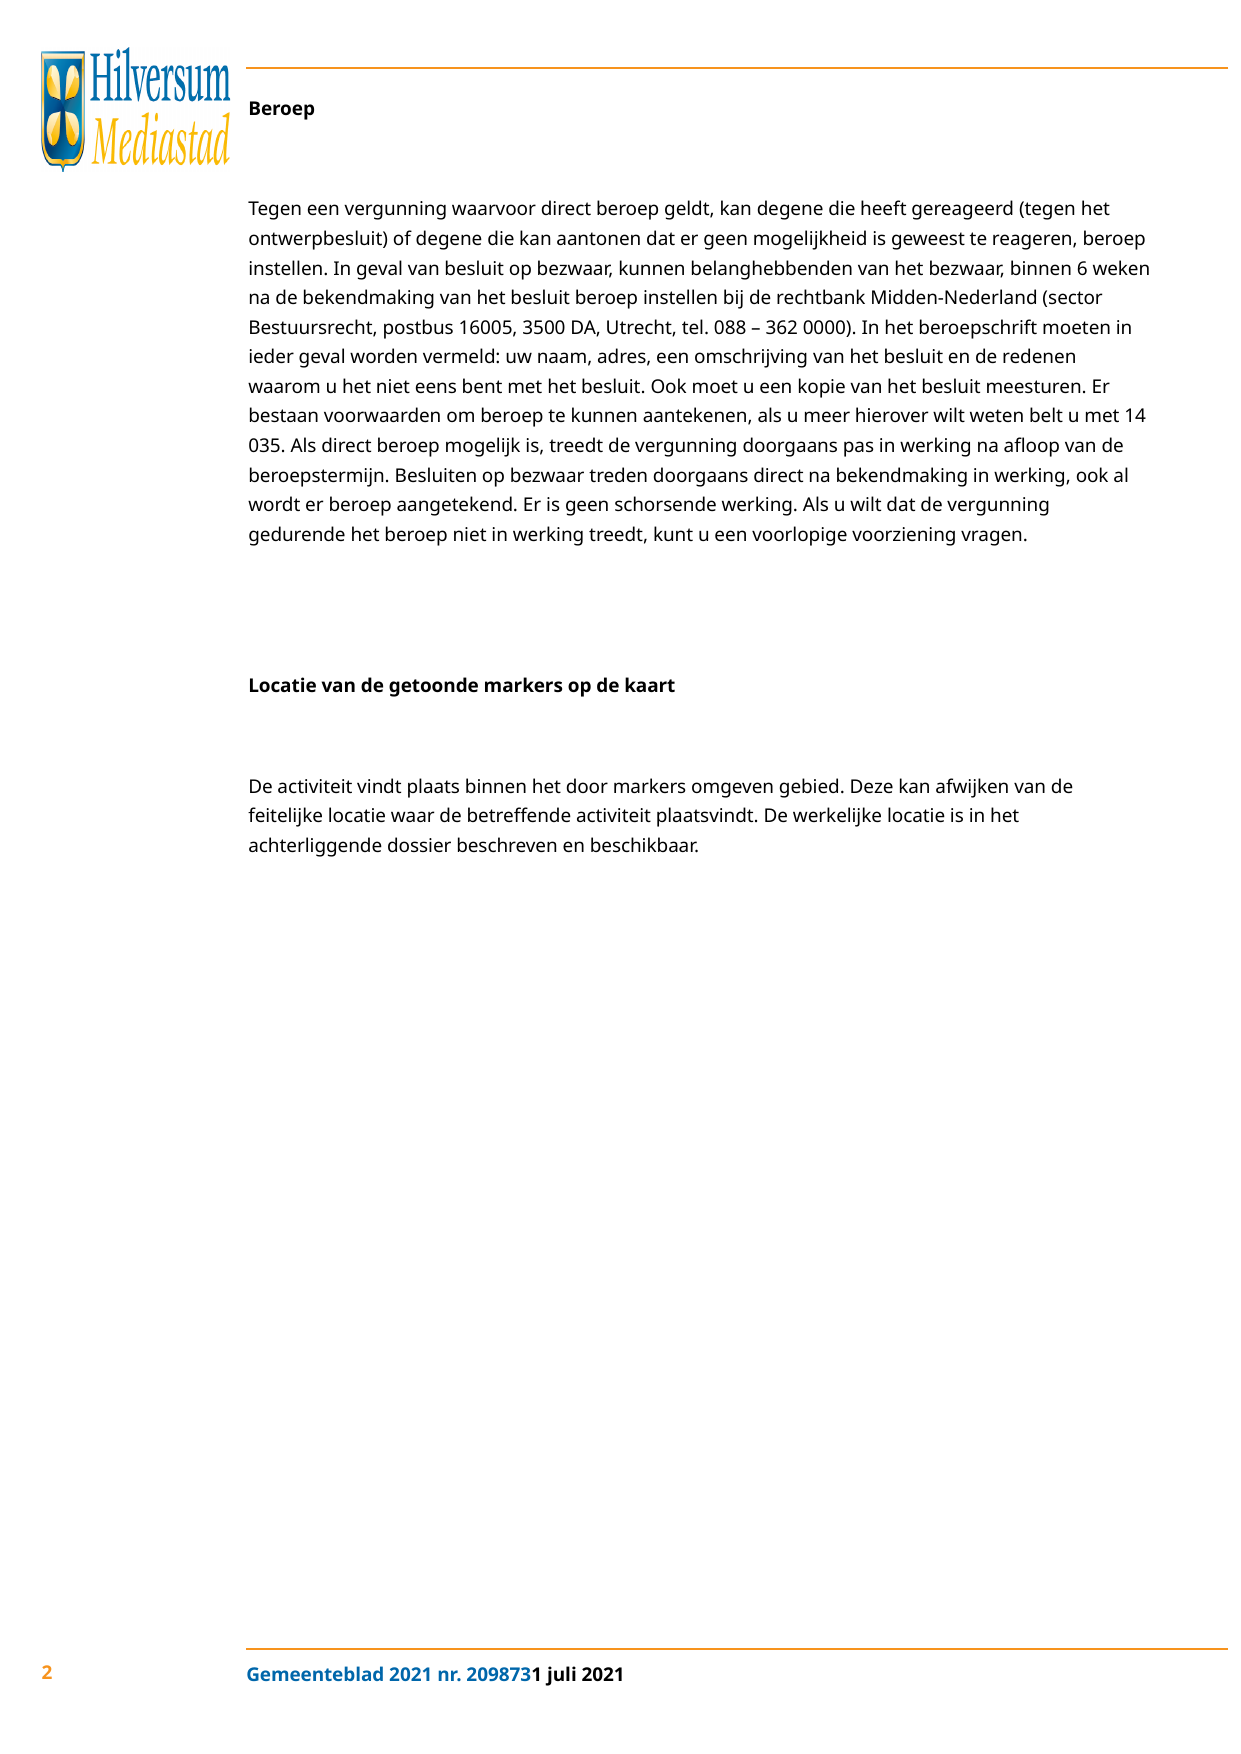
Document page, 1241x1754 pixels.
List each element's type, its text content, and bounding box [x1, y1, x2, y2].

text De activiteit vindt plaats binnen het door markers omgeven gebied. Deze kan afwijken van de feitelijke locatie waar de betreffende activiteit plaatsvindt. De werkelijke locatie is in het achterliggende dossier beschreven en beschikbaar. [248, 773, 1152, 858]
picture [41, 47, 231, 172]
text Beroep [248, 95, 1152, 121]
text Locatie van de getoonde markers op de kaart [248, 672, 1152, 698]
text Tegen een vergunning waarvoor direct beroep geldt, kan degene die heeft gereageerd (tegen het ontwerpbesluit) of degene die kan aantonen dat er geen mogelijkheid is geweest te reageren, beroep instellen. In geval van besluit op bezwaar, kunnen belanghebbenden van het bezwaar, binnen 6 weken na de bekendmaking van het besluit beroep instellen bij de rechtbank Midden-Nederland (sector Bestuursrecht, postbus 16005, 3500 DA, Utrecht, tel. 088 – 362 0000). In het beroepschrift moeten in ieder geval worden vermeld: uw naam, adres, een omschrijving van het besluit en de redenen waarom u het niet eens bent met het besluit. Ook moet u een kopie van het besluit meesturen. Er bestaan voorwaarden om beroep te kunnen aantekenen, als u meer hierover wilt weten belt u met 14 035. Als direct beroep mogelijk is, treedt de vergunning doorgaans pas in werking na afloop van de beroepstermijn. Besluiten op bezwaar treden doorgaans direct na bekendmaking in werking, ook al wordt er beroep aangetekend. Er is geen schorsende werking. Als u wilt dat de vergunning gedurende het beroep niet in werking treedt, kunt u een voorlopige voorziening vragen. [248, 196, 1152, 547]
